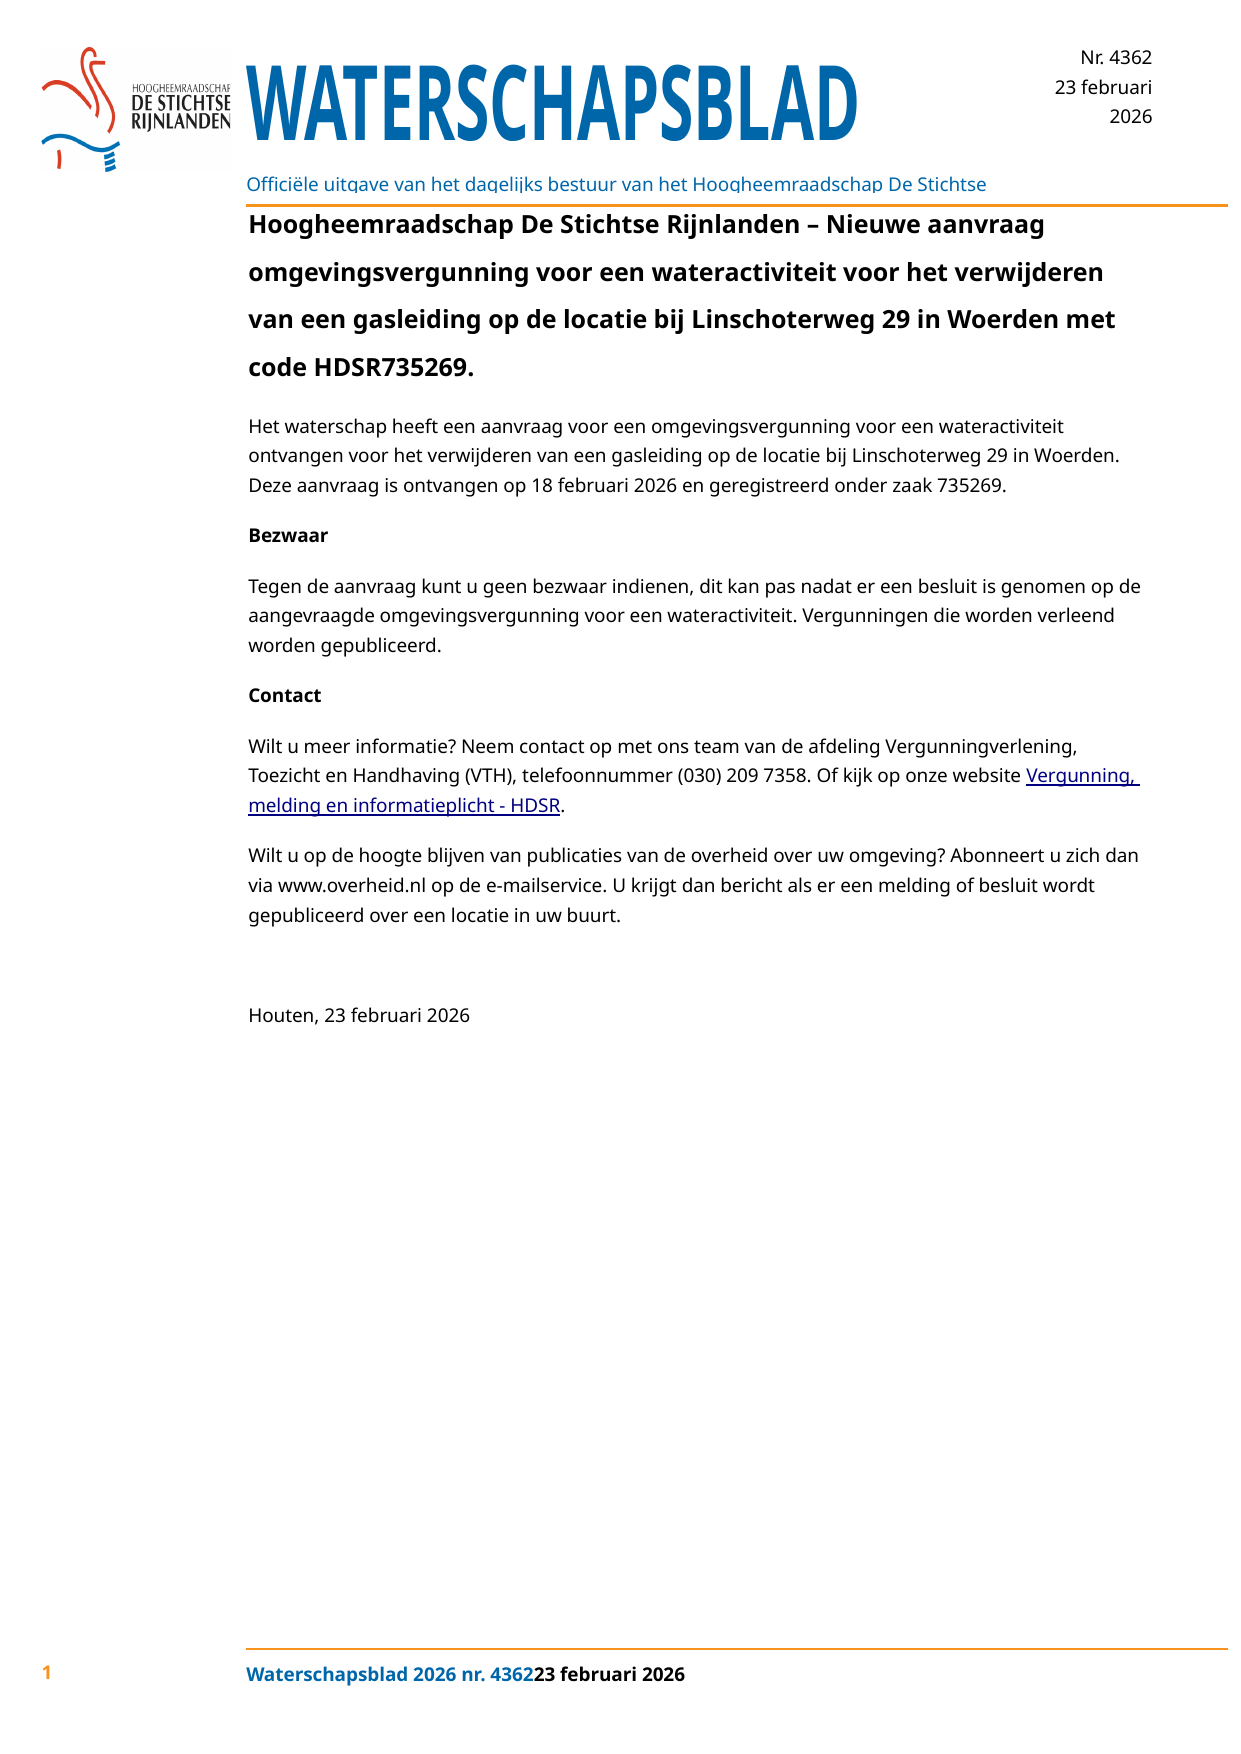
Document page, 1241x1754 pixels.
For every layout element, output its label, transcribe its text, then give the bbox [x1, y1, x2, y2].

text Houten, 23 februari 2026 [248, 1003, 1152, 1028]
text Wilt u meer informatie? Neem contact op met ons team van de afdeling Vergunningverlening, Toezicht en Handhaving (VTH), telefoonnummer (030) 209 7358. Of kijk op onze website Vergunning, melding en informatieplicht - HDSR. [248, 733, 1152, 818]
text Contact [248, 683, 1152, 708]
text Tegen de aanvraag kunt u geen bezwaar indienen, dit kan pas nadat er een besluit is genomen op de aangevraagde omgevingsvergunning voor een wateractiviteit. Vergunningen die worden verleend worden gepubliceerd. [248, 573, 1152, 658]
text Het waterschap heeft een aanvraag voor een omgevingsvergunning voor een wateractiviteit ontvangen voor het verwijderen van een gasleiding op de locatie bij Linschoterweg 29 in Woerden. Deze aanvraag is ontvangen op 18 februari 2026 en geregistreerd onder zaak 735269. [248, 413, 1152, 498]
picture [41, 47, 231, 172]
text Hoogheemraadschap De Stichtse Rijnlanden – Nieuwe aanvraag omgevingsvergunning voor een wateractiviteit voor het verwijderen van een gasleiding op de locatie bij Linschoterweg 29 in Woerden met code HDSR735269. [248, 207, 1152, 384]
text Bezwaar [248, 523, 1152, 548]
text Wilt u op de hoogte blijven van publicaties van de overheid over uw omgeving? Abonneert u zich dan via www.overheid.nl op de e-mailservice. U krijgt dan bericht als er een melding of besluit wordt gepubliceerd over een locatie in uw buurt. [248, 843, 1152, 928]
